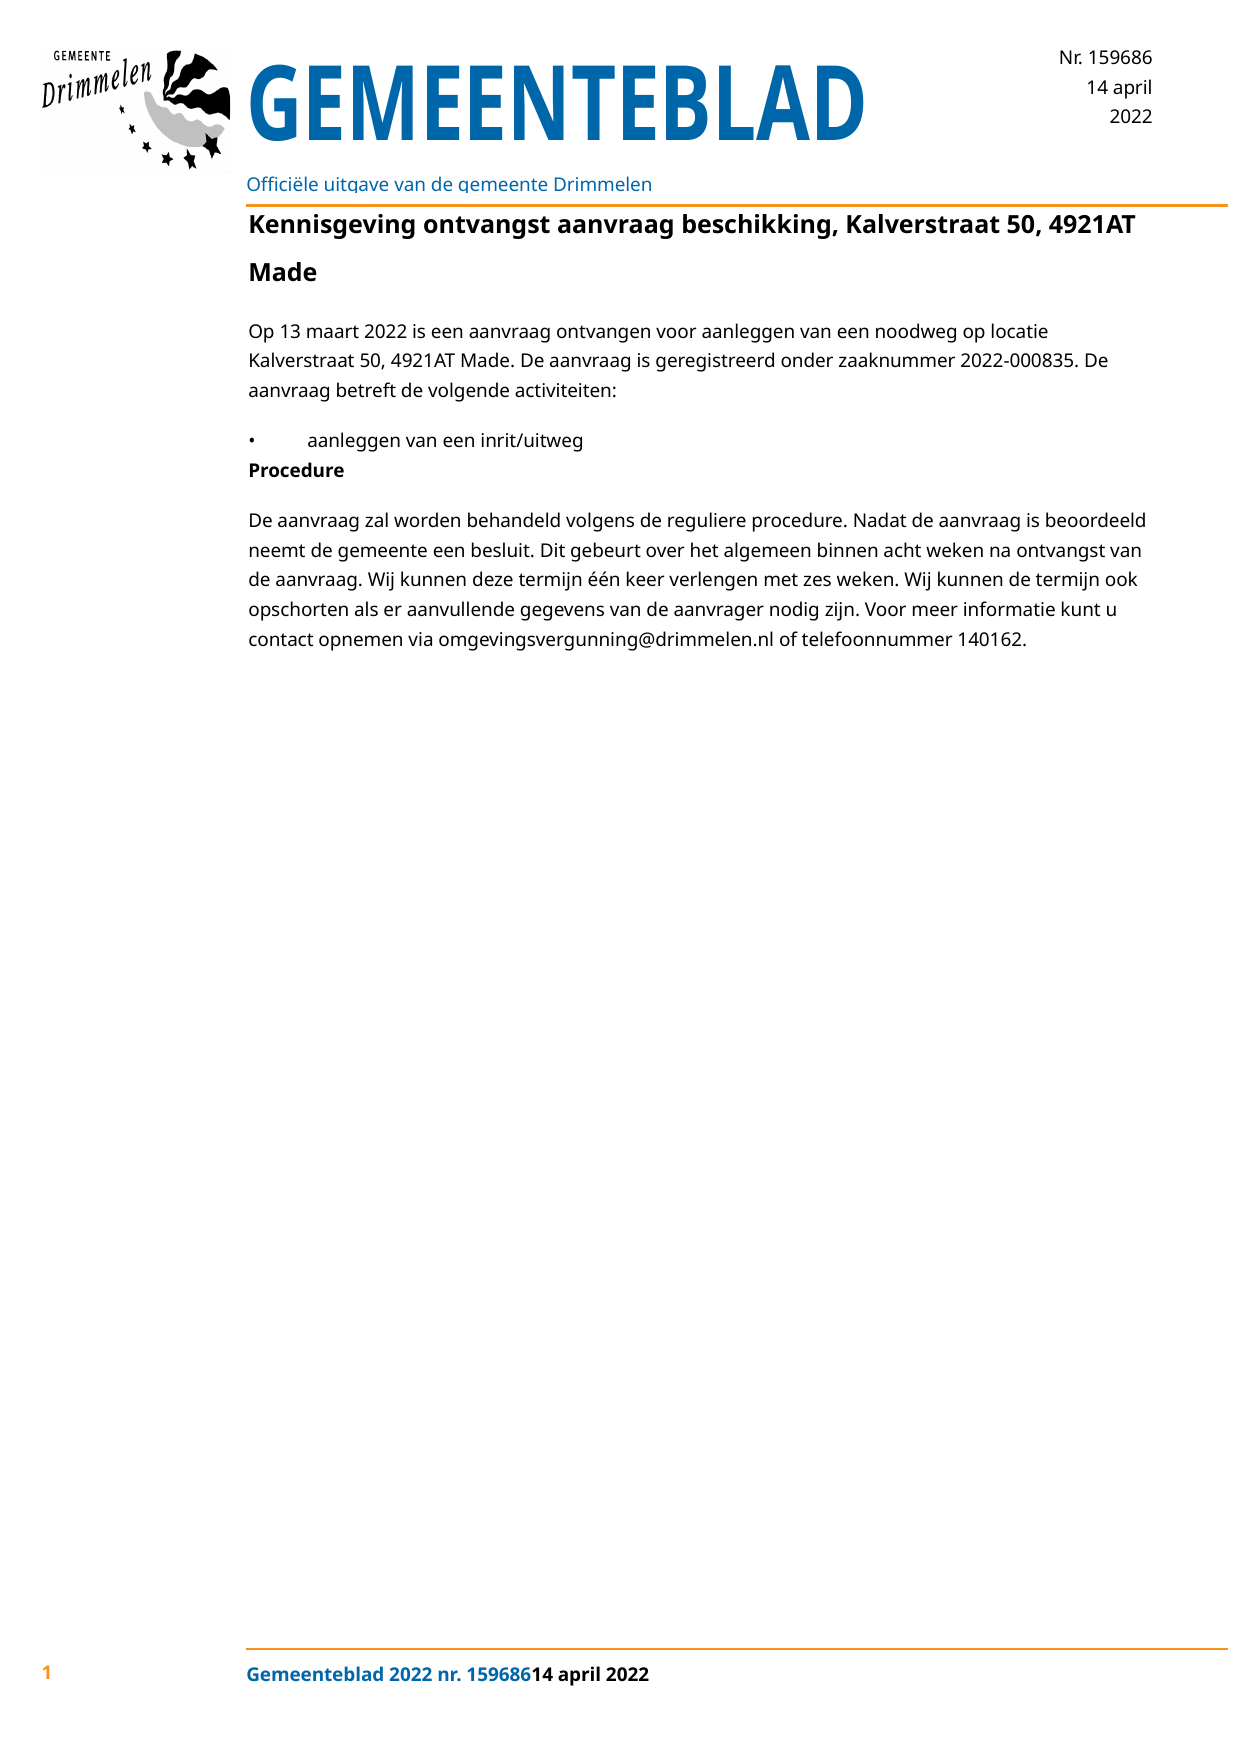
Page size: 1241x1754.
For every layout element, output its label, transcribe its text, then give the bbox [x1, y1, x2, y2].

picture [41, 47, 231, 172]
list aanleggen van een inrit/uitweg [248, 427, 1152, 453]
text De aanvraag zal worden behandeld volgens de reguliere procedure. Nadat de aanvraag is beoordeeld neemt de gemeente een besluit. Dit gebeurt over het algemeen binnen acht weken na ontvangst van de aanvraag. Wij kunnen deze termijn één keer verlengen met zes weken. Wij kunnen de termijn ook opschorten als er aanvullende gegevens van de aanvrager nodig zijn. Voor meer informatie kunt u contact opnemen via omgevingsvergunning@drimmelen.nl of telefoonnummer 140162. [248, 507, 1152, 652]
text Op 13 maart 2022 is een aanvraag ontvangen voor aanleggen van een noodweg op locatie Kalverstraat 50, 4921AT Made. De aanvraag is geregistreerd onder zaaknummer 2022-000835. De aanvraag betreft de volgende activiteiten: [248, 318, 1152, 403]
text Procedure [248, 457, 1152, 483]
text Kennisgeving ontvangst aanvraag beschikking, Kalverstraat 50, 4921AT Made [248, 207, 1152, 288]
